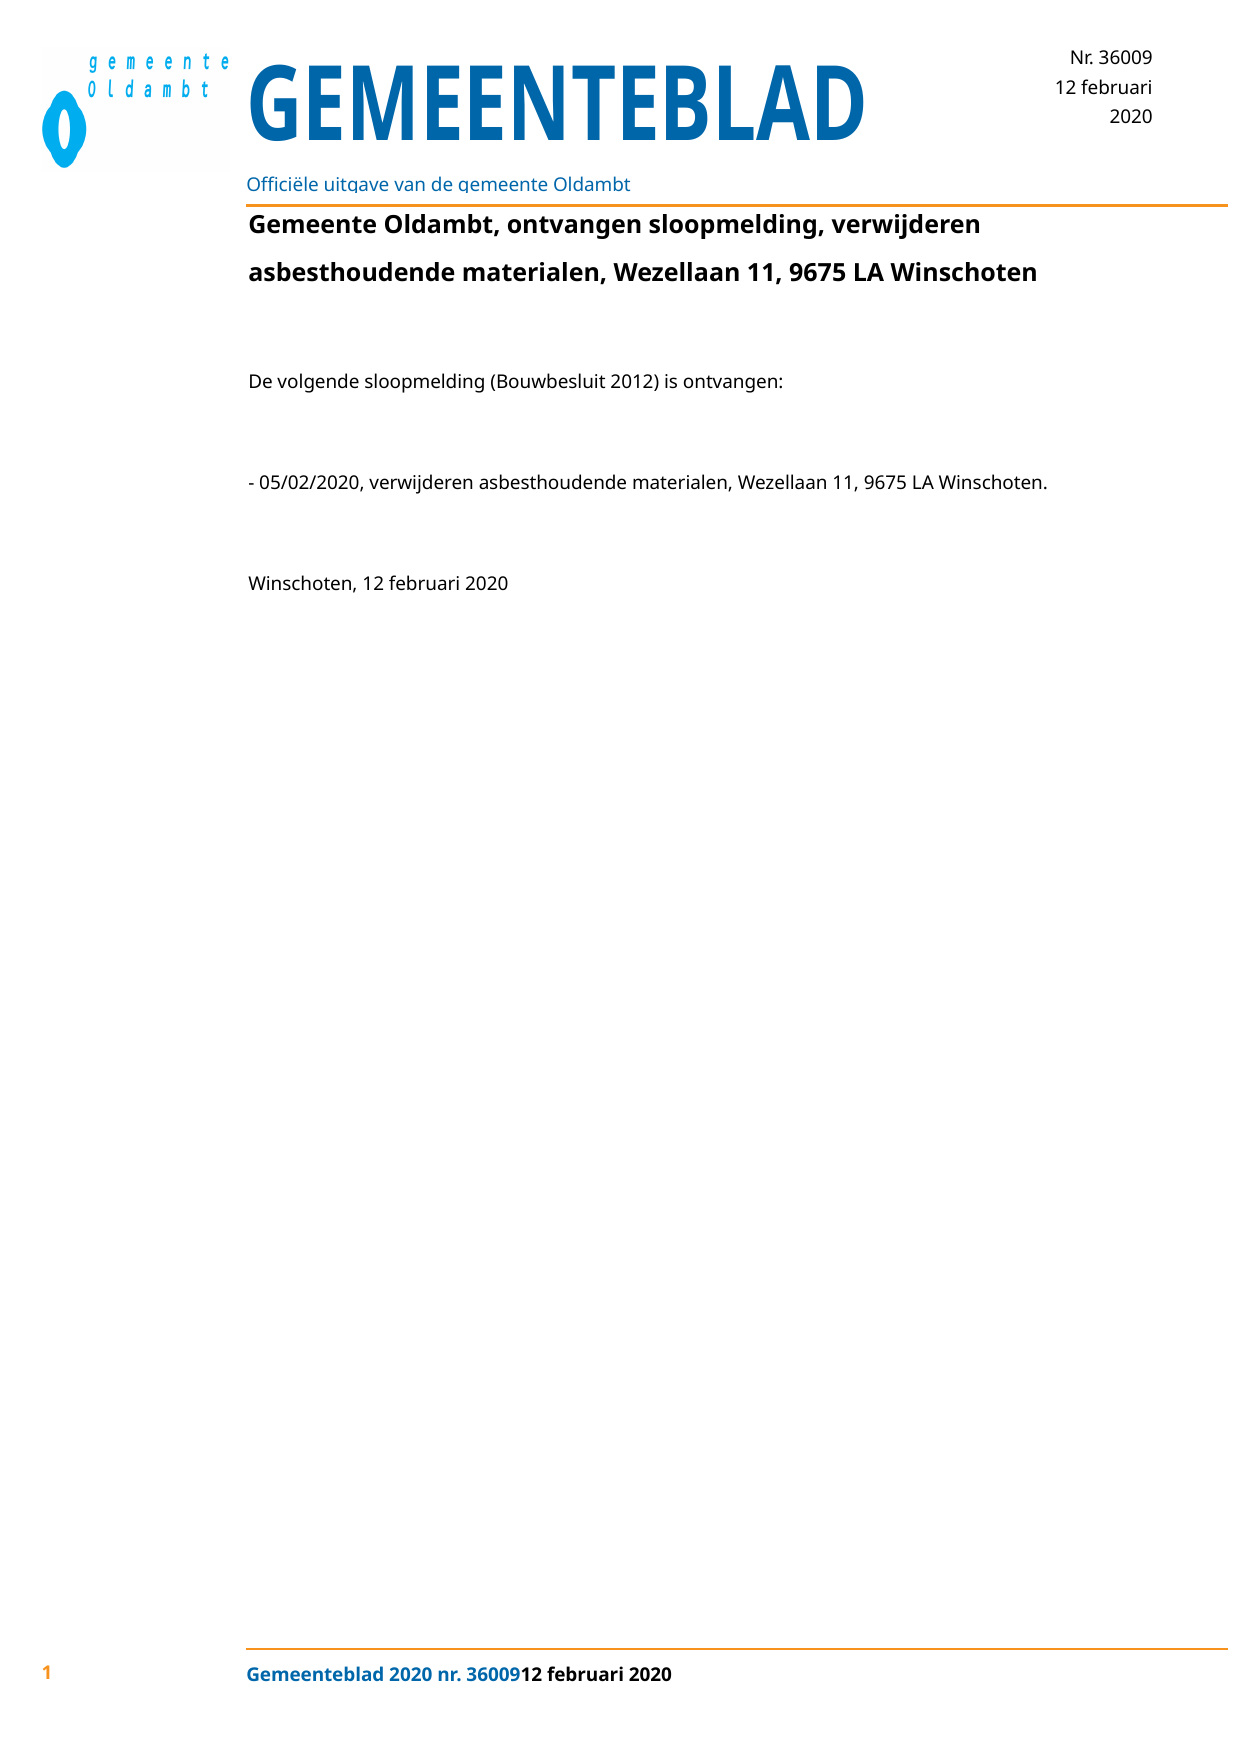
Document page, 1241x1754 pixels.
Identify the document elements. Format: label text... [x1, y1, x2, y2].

text - 05/02/2020, verwijderen asbesthoudende materialen, Wezellaan 11, 9675 LA Winschoten. [248, 469, 1152, 495]
text De volgende sloopmelding (Bouwbesluit 2012) is ontvangen: [248, 368, 1152, 394]
text Winschoten, 12 februari 2020 [248, 570, 1152, 596]
picture [41, 47, 231, 172]
text Gemeente Oldambt, ontvangen sloopmelding, verwijderen asbesthoudende materialen, Wezellaan 11, 9675 LA Winschoten [248, 207, 1152, 288]
